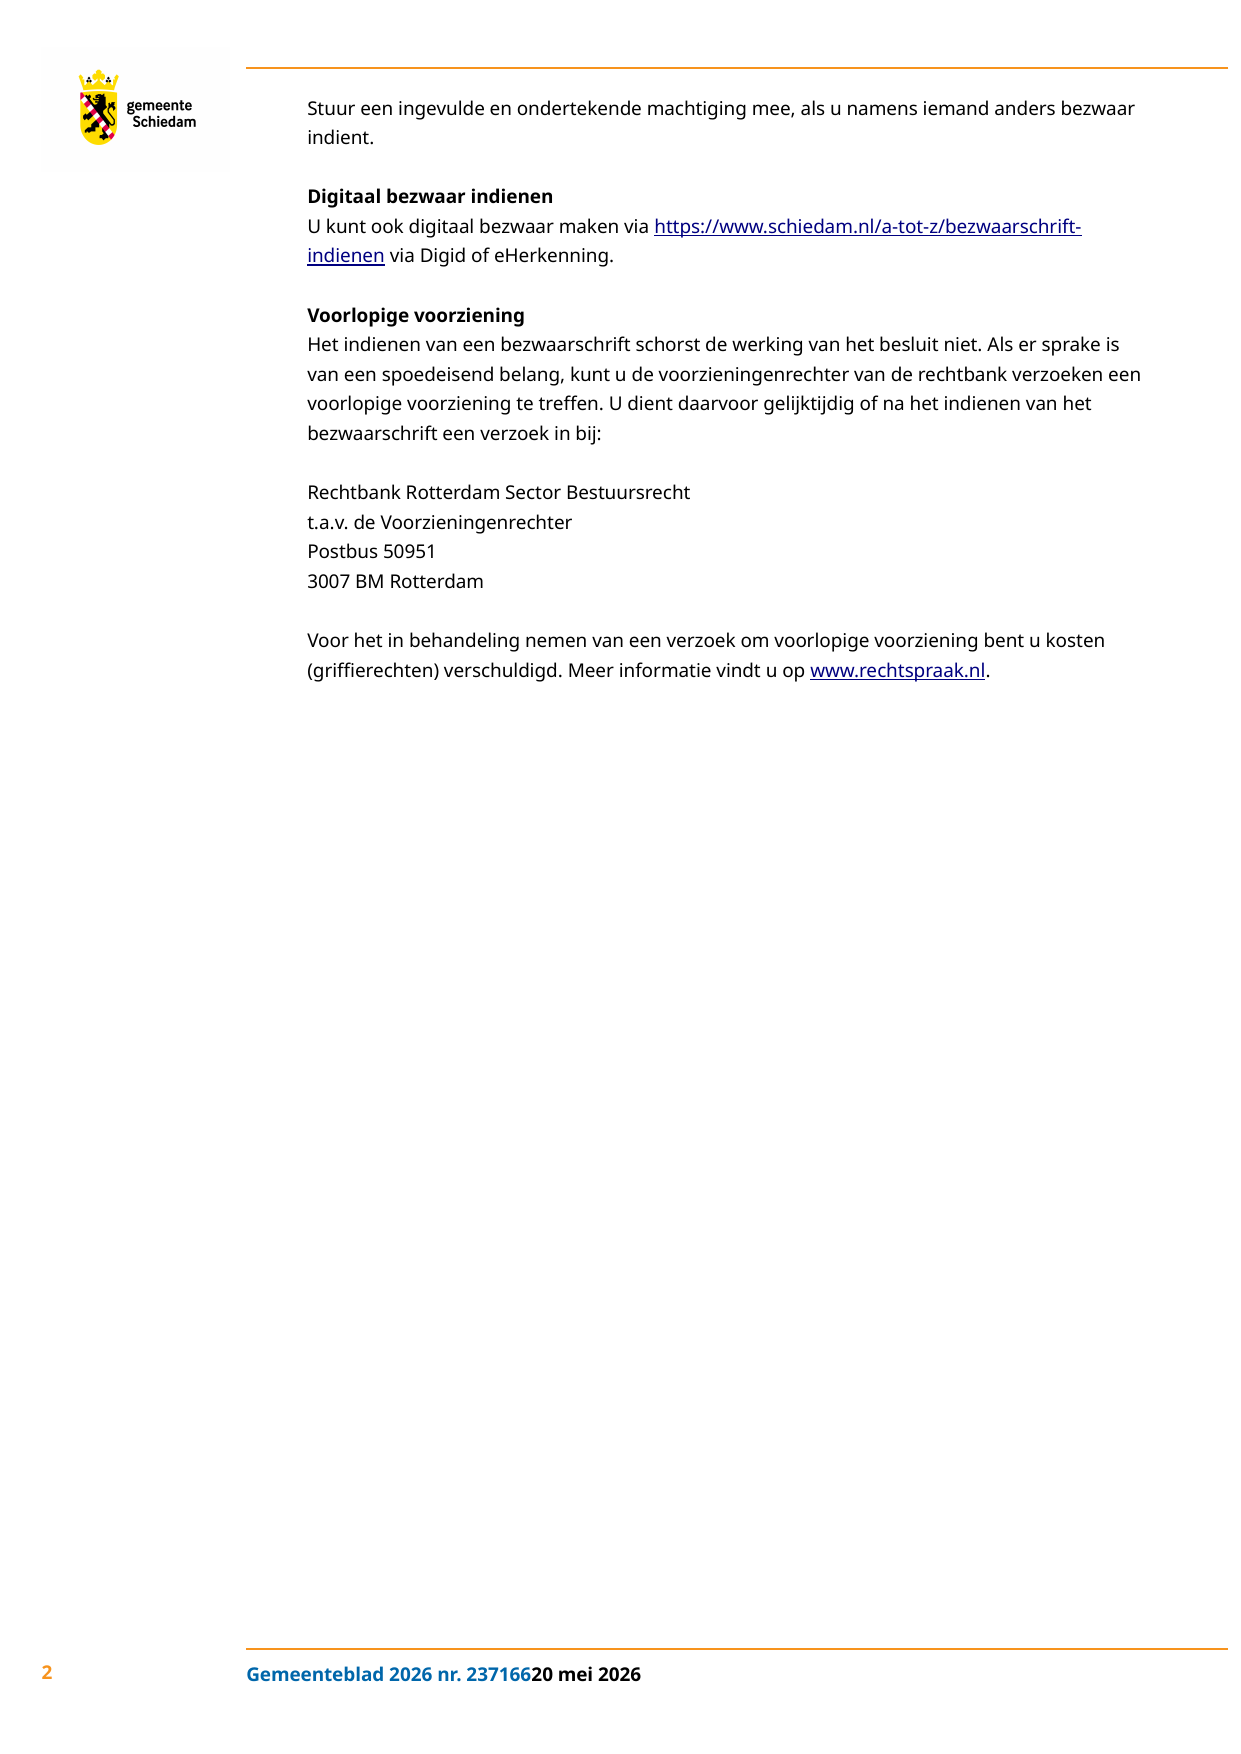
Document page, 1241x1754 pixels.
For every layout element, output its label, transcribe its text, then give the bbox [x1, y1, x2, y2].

list t.a.v. de Voorzieningenrechter [248, 509, 1152, 535]
list Voor het in behandeling nemen van een verzoek om voorlopige voorziening bent u kosten (griffierechten) verschuldigd. Meer informatie vindt u op www.rechtspraak.nl. [248, 627, 1152, 683]
list Het indienen van een bezwaarschrift schorst de werking van het besluit niet. Als er sprake is van een spoedeisend belang, kunt u de voorzieningenrechter van de rechtbank verzoeken een voorlopige voorziening te treffen. U dient daarvoor gelijktijdig of na het indienen van het bezwaarschrift een verzoek in bij: [248, 331, 1152, 446]
list Rechtbank Rotterdam Sector Bestuursrecht [248, 479, 1152, 505]
list Voorlopige voorziening [248, 302, 1152, 328]
list Stuur een ingevulde en ondertekende machtiging mee, als u namens iemand anders bezwaar indient. [248, 95, 1152, 150]
list Postbus 50951 [248, 538, 1152, 564]
list U kunt ook digitaal bezwaar maken via https://www.schiedam.nl/a-tot-z/bezwaarschrift-indienen via Digid of eHerkenning. [248, 213, 1152, 268]
picture [41, 47, 231, 172]
list 3007 BM Rotterdam [248, 568, 1152, 594]
list Digitaal bezwaar indienen [248, 183, 1152, 209]
